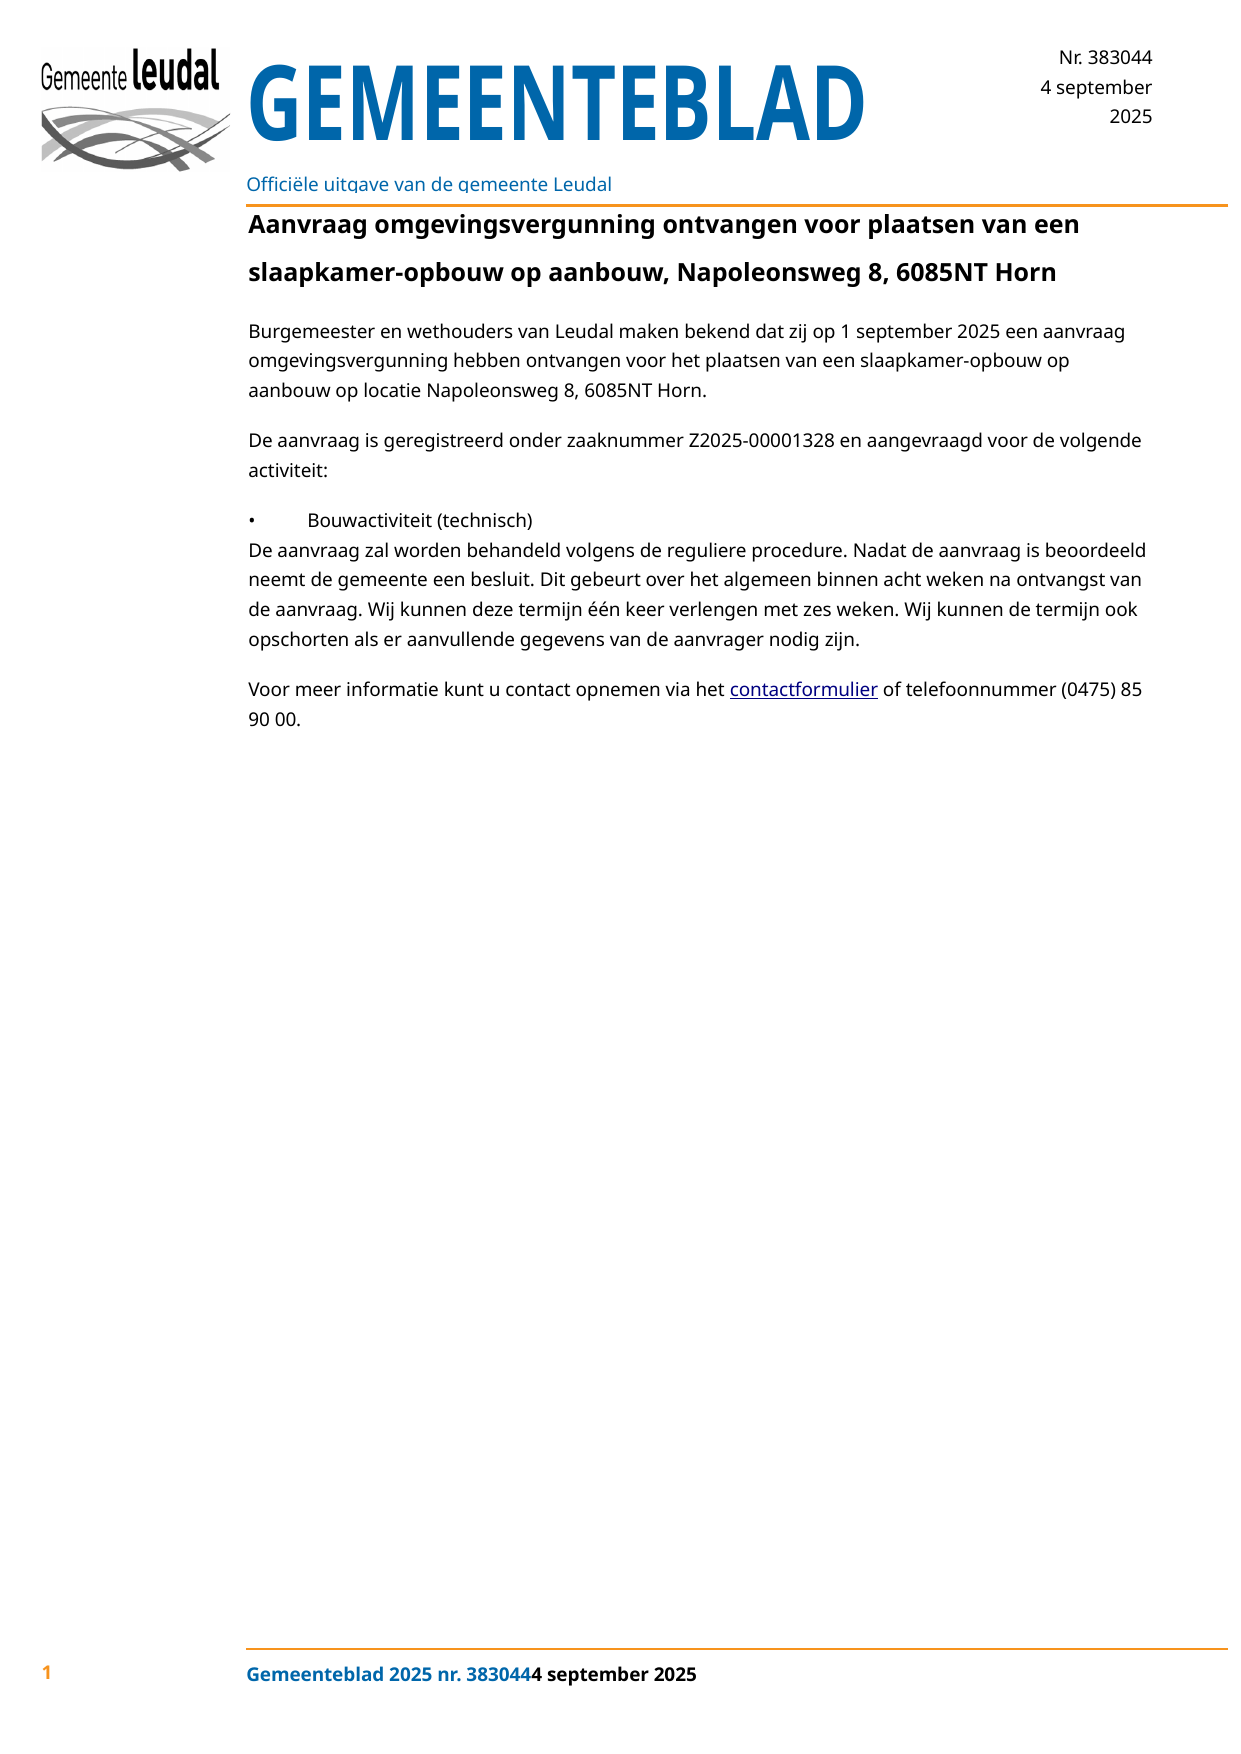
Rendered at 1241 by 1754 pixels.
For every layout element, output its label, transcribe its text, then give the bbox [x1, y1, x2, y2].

text De aanvraag is geregistreerd onder zaaknummer Z2025-00001328 en aangevraagd voor de volgende activiteit: [248, 427, 1152, 483]
picture [41, 47, 231, 172]
text Aanvraag omgevingsvergunning ontvangen voor plaatsen van een slaapkamer-opbouw op aanbouw, Napoleonsweg 8, 6085NT Horn [248, 207, 1152, 288]
text Voor meer informatie kunt u contact opnemen via het contactformulier of telefoonnummer (0475) 85 90 00. [248, 676, 1152, 732]
text Burgemeester en wethouders van Leudal maken bekend dat zij op 1 september 2025 een aanvraag omgevingsvergunning hebben ontvangen voor het plaatsen van een slaapkamer-opbouw op aanbouw op locatie Napoleonsweg 8, 6085NT Horn. [248, 318, 1152, 403]
text De aanvraag zal worden behandeld volgens de reguliere procedure. Nadat de aanvraag is beoordeeld neemt de gemeente een besluit. Dit gebeurt over het algemeen binnen acht weken na ontvangst van de aanvraag. Wij kunnen deze termijn één keer verlengen met zes weken. Wij kunnen de termijn ook opschorten als er aanvullende gegevens van de aanvrager nodig zijn. [248, 537, 1152, 652]
list Bouwactiviteit (technisch) [248, 507, 1152, 533]
